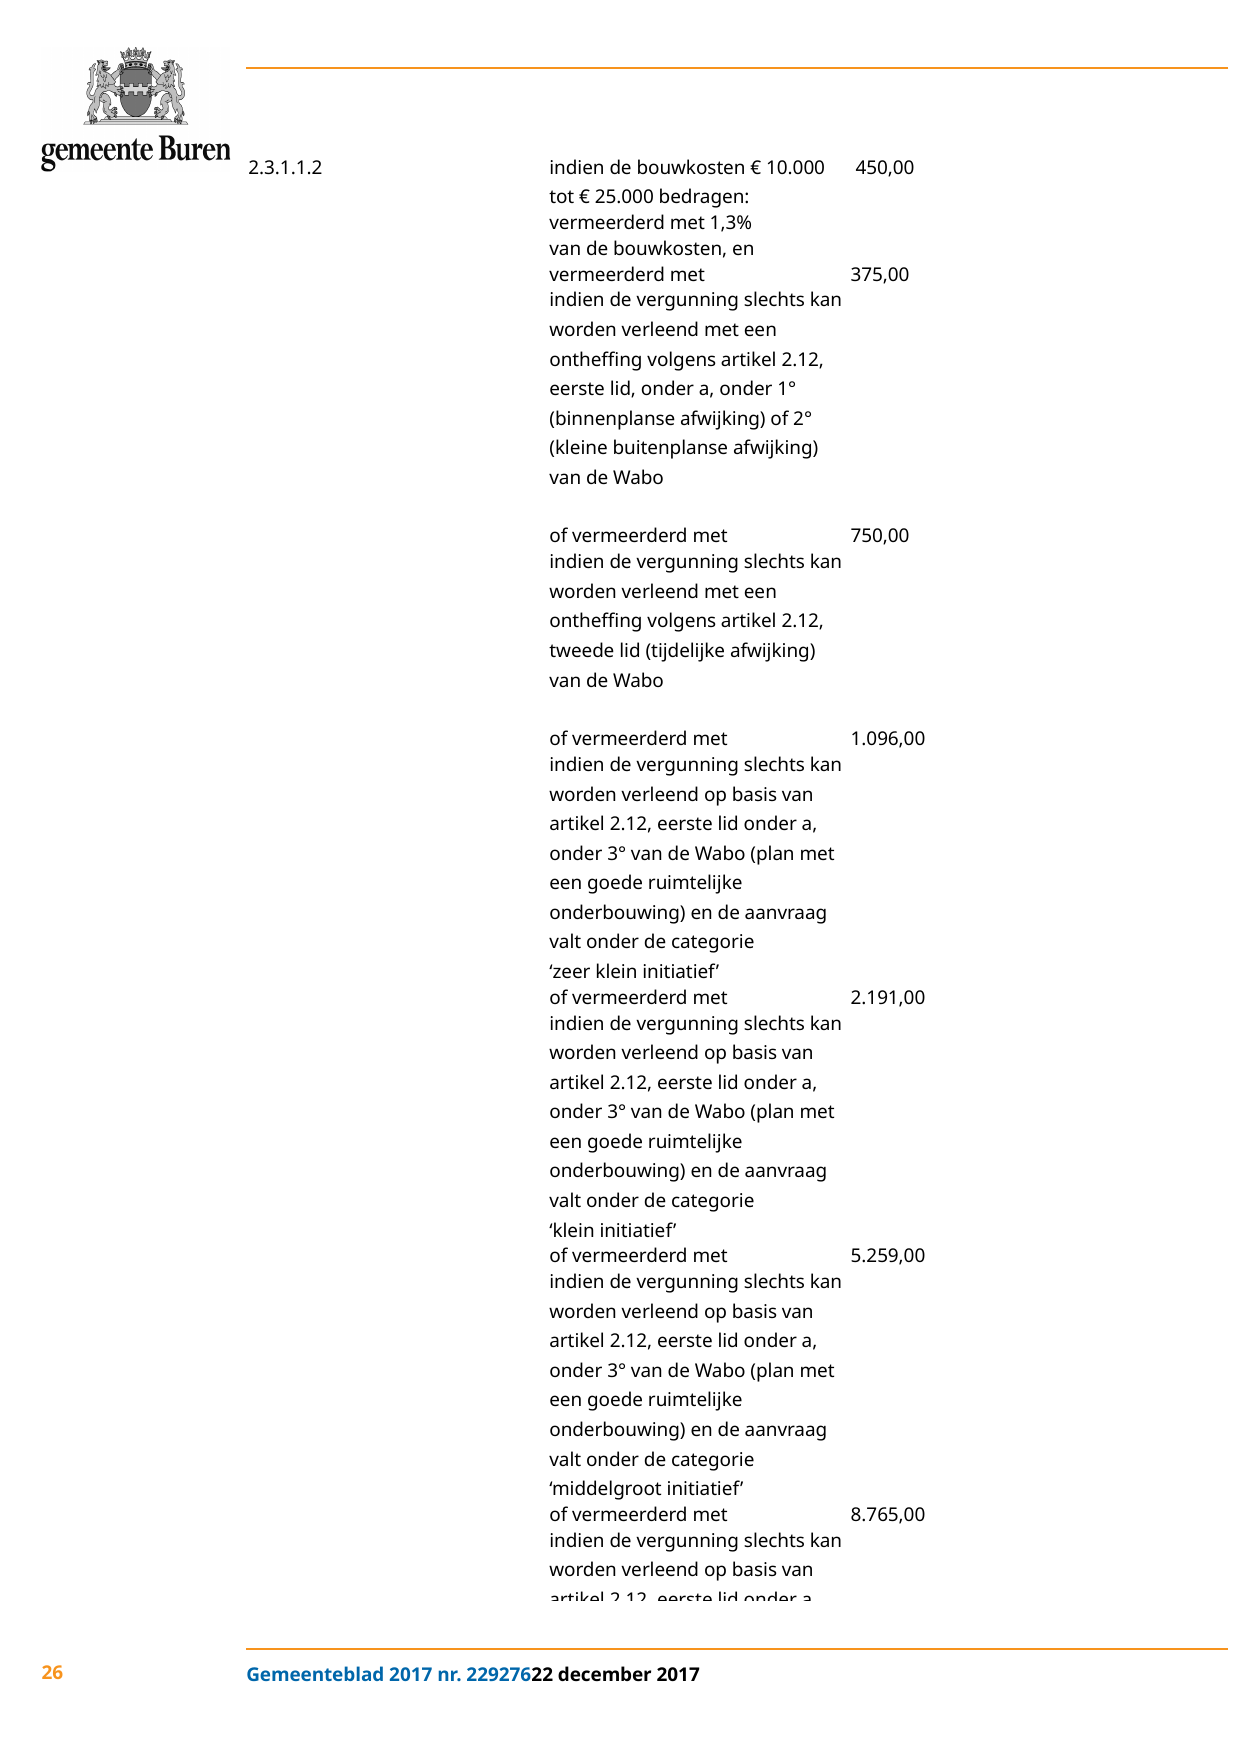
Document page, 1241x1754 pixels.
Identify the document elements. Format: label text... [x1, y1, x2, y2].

table_cell of vermeerderd met [549, 1501, 850, 1527]
table_header 1.096,00 [850, 725, 1152, 751]
table_cell indien de vergunning slechts kan worden verleend op basis van artikel 2.12, eerste lid onder a, onder 3° van de Wabo (plan met een goede ruimtelijke onderbouwing) en de aanvraag valt onder de categorie ‘klein initiatief’ [549, 1010, 850, 1242]
table_cell [850, 549, 1152, 692]
table_cell vermeerderd met 1,3% [549, 209, 850, 235]
table_cell [248, 287, 549, 490]
table_header of vermeerderd met [549, 725, 850, 751]
table_cell of vermeerderd met [549, 984, 850, 1010]
table_cell vermeerderd met [549, 261, 850, 287]
table_header of vermeerderd met [549, 523, 850, 548]
table_header 450,00 [850, 154, 1152, 209]
table_cell 5.259,00 [850, 1243, 1152, 1268]
table_header 750,00 [850, 523, 1152, 548]
table_header 2.3.1.1.2 [248, 154, 549, 209]
table_cell [248, 261, 549, 287]
table_cell of vermeerderd met [549, 1243, 850, 1268]
table_cell [850, 1527, 1152, 1601]
table_cell 8.765,00 [850, 1501, 1152, 1527]
table_cell [850, 1268, 1152, 1501]
table_cell [248, 1268, 549, 1501]
table_cell indien de vergunning slechts kan worden verleend op basis van artikel 2.12, eerste lid onder a, onder 3° van de Wabo (plan met een goede ruimtelijke onderbouwing) en de aanvraag valt onder de categorie ‘zeer klein initiatief’ [549, 751, 850, 984]
table_cell indien de vergunning slechts kan worden verleend met een ontheffing volgens artikel 2.12, tweede lid (tijdelijke afwijking) van de Wabo [549, 549, 850, 692]
table_header [248, 725, 549, 751]
table_cell indien de vergunning slechts kan worden verleend met een ontheffing volgens artikel 2.12, eerste lid, onder a, onder 1° (binnenplanse afwijking) of 2° (kleine buitenplanse afwijking) van de Wabo [549, 287, 850, 490]
table_cell [248, 1010, 549, 1242]
table_cell [248, 751, 549, 984]
table_cell [850, 287, 1152, 490]
table_cell van de bouwkosten, en [549, 235, 850, 261]
table_cell [248, 1243, 549, 1268]
table_cell [248, 984, 549, 1010]
table_cell [248, 209, 549, 235]
table_header [248, 523, 549, 548]
table_cell [850, 751, 1152, 984]
table_cell 2.191,00 [850, 984, 1152, 1010]
table_cell indien de vergunning slechts kan worden verleend op basis van artikel 2.12, eerste lid onder a, onder 3° van de Wabo (plan met een goede ruimtelijke onderbouwing) en de aanvraag valt onder de categorie ‘middelgroot initiatief’ [549, 1268, 850, 1501]
table_cell [248, 1501, 549, 1527]
picture [41, 47, 231, 172]
table_cell [248, 1527, 549, 1601]
table_cell [248, 549, 549, 692]
table_header indien de bouwkosten € 10.000 tot € 25.000 bedragen: [549, 154, 850, 209]
table_cell 375,00 [850, 261, 1152, 287]
table_cell indien de vergunning slechts kan worden verleend op basis van artikel 2.12, eerste lid onder a, [549, 1527, 850, 1601]
table_cell [850, 1010, 1152, 1242]
table_cell [850, 235, 1152, 261]
table_cell [248, 235, 549, 261]
